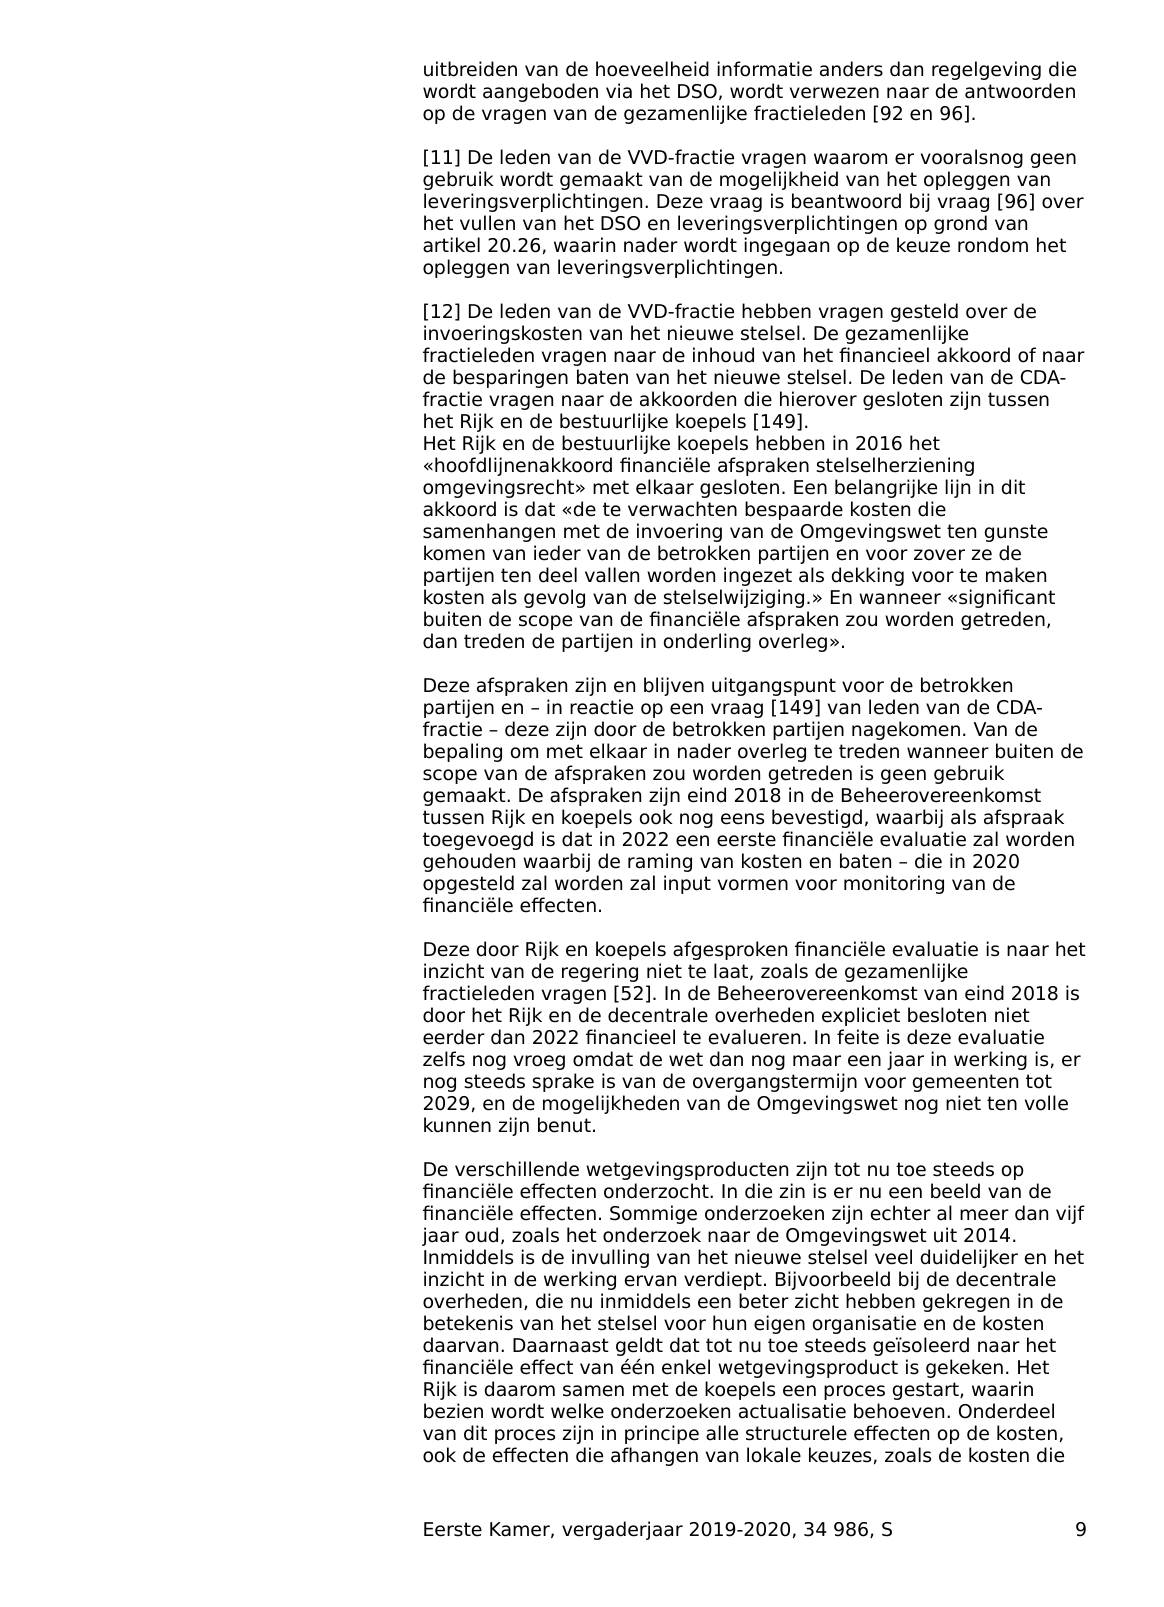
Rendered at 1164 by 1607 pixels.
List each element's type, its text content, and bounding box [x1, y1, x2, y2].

text Het Rijk en de bestuurlijke koepels hebben in 2016 het «hoofdlijnenakkoord financiële afspraken stelselherziening omgevingsrecht» met elkaar gesloten. Een belangrijke lijn in dit akkoord is dat «de te verwachten bespaarde kosten die samenhangen met de invoering van de Omgevingswet ten gunste komen van ieder van de betrokken partijen en voor zover ze de partijen ten deel vallen worden ingezet als dekking voor te maken kosten als gevolg van de stelselwijziging.» En wanneer «significant buiten de scope van de financiële afspraken zou worden getreden, dan treden de partijen in onderling overleg». [422, 433, 1087, 653]
text Deze door Rijk en koepels afgesproken financiële evaluatie is naar het inzicht van de regering niet te laat, zoals de gezamenlijke fractieleden vragen [52]. In de Beheerovereenkomst van eind 2018 is door het Rijk en de decentrale overheden expliciet besloten niet eerder dan 2022 financieel te evalueren. In feite is deze evaluatie zelfs nog vroeg omdat de wet dan nog maar een jaar in werking is, er nog steeds sprake is van de overgangstermijn voor gemeenten tot 2029, en de mogelijkheden van de Omgevingswet nog niet ten volle kunnen zijn benut. [422, 939, 1087, 1137]
text [12] De leden van de VVD-fractie hebben vragen gesteld over de invoeringskosten van het nieuwe stelsel. De gezamenlijke fractieleden vragen naar de inhoud van het financieel akkoord of naar de besparingen baten van het nieuwe stelsel. De leden van de CDA-fractie vragen naar de akkoorden die hierover gesloten zijn tussen het Rijk en de bestuurlijke koepels [149]. [422, 301, 1087, 433]
text Deze afspraken zijn en blijven uitgangspunt voor de betrokken partijen en – in reactie op een vraag [149] van leden van de CDA-fractie – deze zijn door de betrokken partijen nagekomen. Van de bepaling om met elkaar in nader overleg te treden wanneer buiten de scope van de afspraken zou worden getreden is geen gebruik gemaakt. De afspraken zijn eind 2018 in de Beheerovereenkomst tussen Rijk en koepels ook nog eens bevestigd, waarbij als afspraak toegevoegd is dat in 2022 een eerste financiële evaluatie zal worden gehouden waarbij de raming van kosten en baten – die in 2020 opgesteld zal worden zal input vormen voor monitoring van de financiële effecten. [422, 675, 1087, 917]
text [11] De leden van de VVD-fractie vragen waarom er vooralsnog geen gebruik wordt gemaakt van de mogelijkheid van het opleggen van leveringsverplichtingen. Deze vraag is beantwoord bij vraag [96] over het vullen van het DSO en leveringsverplichtingen op grond van artikel 20.26, waarin nader wordt ingegaan op de keuze rondom het opleggen van leveringsverplichtingen. [422, 147, 1087, 279]
text uitbreiden van de hoeveelheid informatie anders dan regelgeving die wordt aangeboden via het DSO, wordt verwezen naar de antwoorden op de vragen van de gezamenlijke fractieleden [92 en 96]. [422, 59, 1087, 125]
text De verschillende wetgevingsproducten zijn tot nu toe steeds op financiële effecten onderzocht. In die zin is er nu een beeld van de financiële effecten. Sommige onderzoeken zijn echter al meer dan vijf jaar oud, zoals het onderzoek naar de Omgevingswet uit 2014. Inmiddels is de invulling van het nieuwe stelsel veel duidelijker en het inzicht in de werking ervan verdiept. Bijvoorbeeld bij de decentrale overheden, die nu inmiddels een beter zicht hebben gekregen in de betekenis van het stelsel voor hun eigen organisatie en de kosten daarvan. Daarnaast geldt dat tot nu toe steeds geïsoleerd naar het financiële effect van één enkel wetgevingsproduct is gekeken. Het Rijk is daarom samen met de koepels een proces gestart, waarin bezien wordt welke onderzoeken actualisatie behoeven. Onderdeel van dit proces zijn in principe alle structurele effecten op de kosten, ook de effecten die afhangen van lokale keuzes, zoals de kosten die [422, 1159, 1087, 1467]
